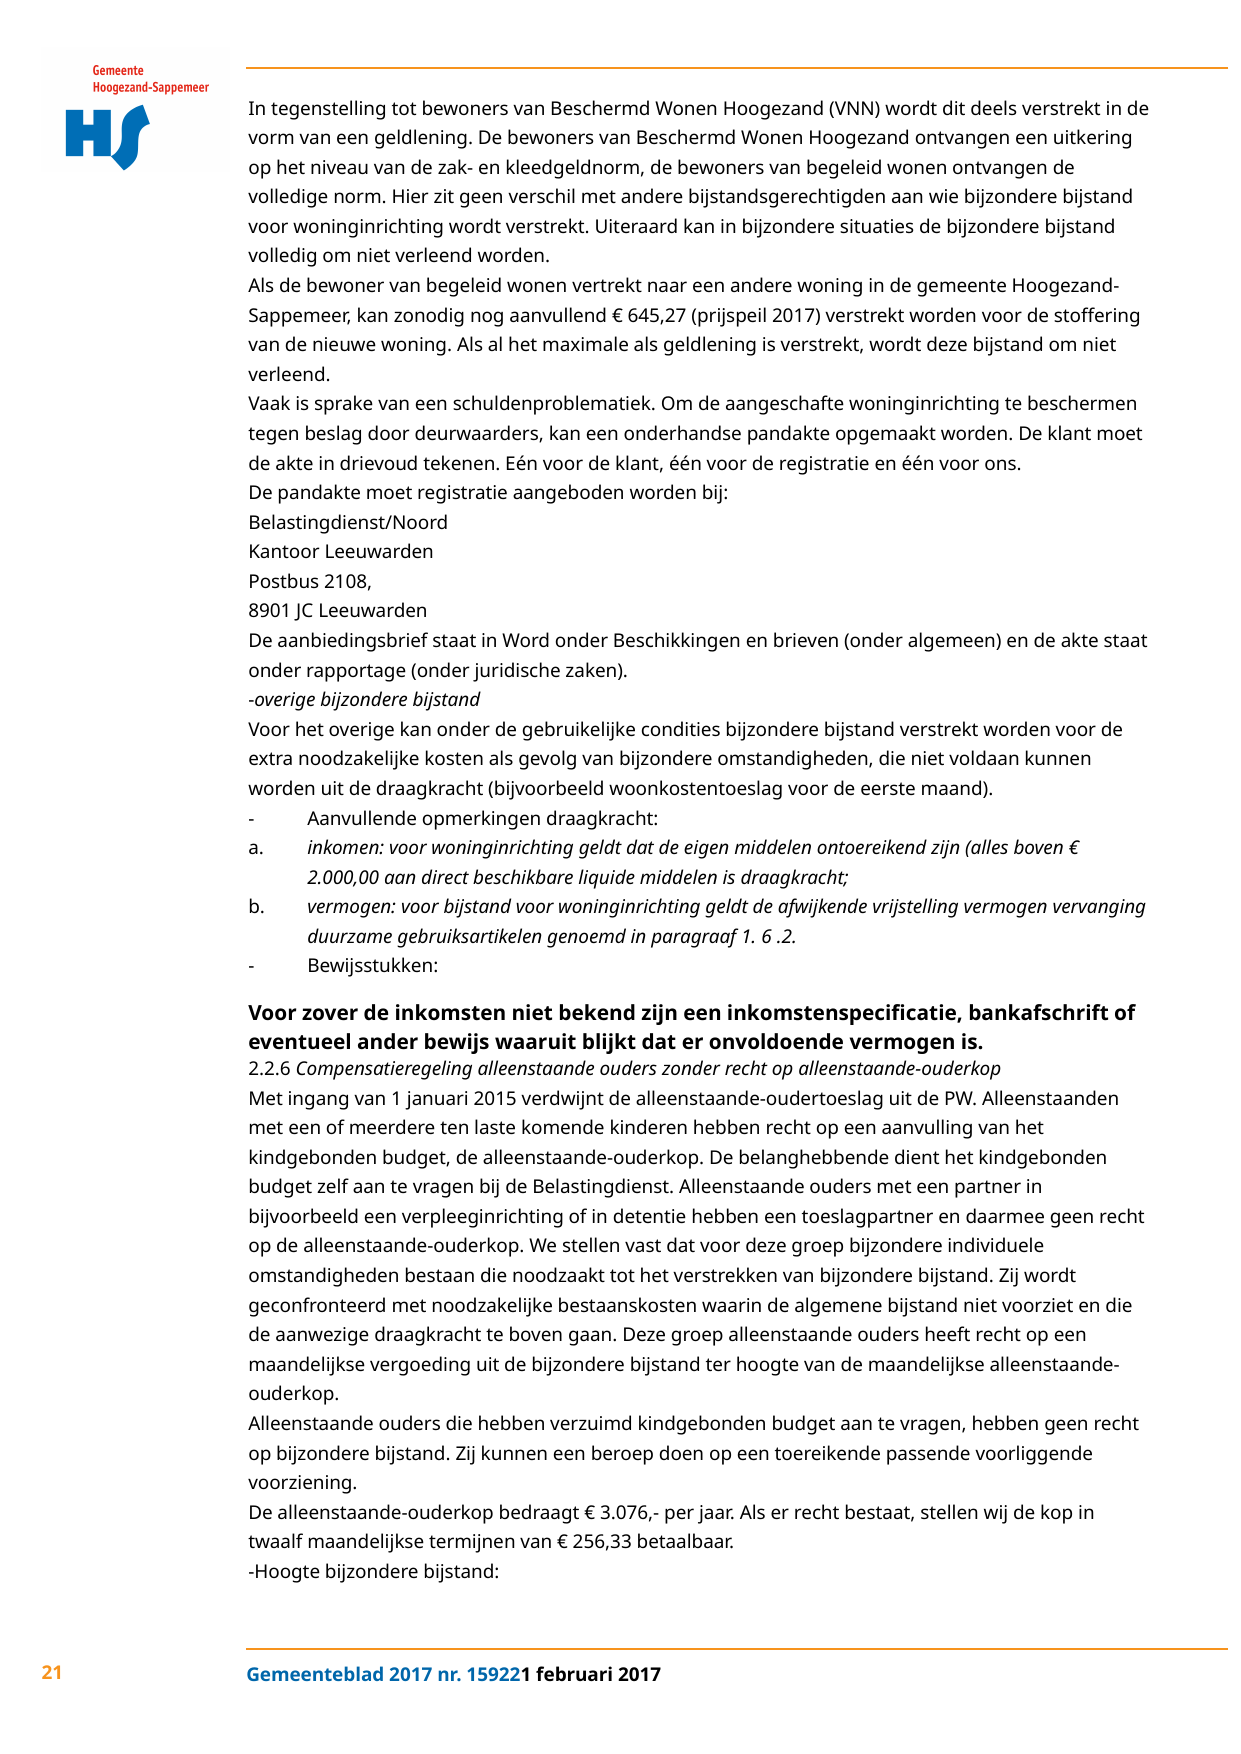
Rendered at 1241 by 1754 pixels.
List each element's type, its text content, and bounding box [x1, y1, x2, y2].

text Voor het overige kan onder de gebruikelijke condities bijzondere bijstand verstrekt worden voor de extra noodzakelijke kosten als gevolg van bijzondere omstandigheden, die niet voldaan kunnen worden uit de draagkracht (bijvoorbeeld woonkostentoeslag voor de eerste maand). [248, 716, 1152, 801]
text Alleenstaande ouders die hebben verzuimd kindgebonden budget aan te vragen, hebben geen recht op bijzondere bijstand. Zij kunnen een beroep doen op een toereikende passende voorliggende voorziening. [248, 1410, 1152, 1495]
text Als de bewoner van begeleid wonen vertrekt naar een andere woning in de gemeente Hoogezand-Sappemeer, kan zonodig nog aanvullend € 645,27 (prijspeil 2017) verstrekt worden voor de stoffering van de nieuwe woning. Als al het maximale als geldlening is verstrekt, wordt deze bijstand om niet verleend. [248, 272, 1152, 387]
text -Hoogte bijzondere bijstand: [248, 1558, 1152, 1584]
text De alleenstaande-ouderkop bedraagt € 3.076,- per jaar. Als er recht bestaat, stellen wij de kop in twaalf maandelijkse termijnen van € 256,33 betaalbaar. [248, 1499, 1152, 1554]
text 8901 JC Leeuwarden [248, 598, 1152, 623]
text 2.2.6 Compensatieregeling alleenstaande ouders zonder recht op alleenstaande-ouderkop [248, 1055, 1152, 1081]
list Bewijsstukken: [248, 953, 1152, 978]
list vermogen: voor bijstand voor woninginrichting geldt de afwijkende vrijstelling vermogen vervanging duurzame gebruiksartikelen genoemd in paragraaf 1. 6 .2. [248, 893, 1152, 949]
text Voor zover de inkomsten niet bekend zijn een inkomstenspecificatie, bankafschrift of eventueel ander bewijs waaruit blijkt dat er onvoldoende vermogen is. [248, 998, 1152, 1055]
text De aanbiedingsbrief staat in Word onder Beschikkingen en brieven (onder algemeen) en de akte staat onder rapportage (onder juridische zaken). [248, 627, 1152, 683]
list Aanvullende opmerkingen draagkracht: [248, 805, 1152, 831]
list inkomen: voor woninginrichting geldt dat de eigen middelen ontoereikend zijn (alles boven € 2.000,00 aan direct beschikbare liquide middelen is draagkracht; [248, 834, 1152, 890]
text Vaak is sprake van een schuldenproblematiek. Om de aangeschafte woninginrichting te beschermen tegen beslag door deurwaarders, kan een onderhandse pandakte opgemaakt worden. De klant moet de akte in drievoud tekenen. Eén voor de klant, één voor de registratie en één voor ons. [248, 391, 1152, 476]
text Postbus 2108, [248, 568, 1152, 594]
picture [41, 47, 231, 172]
text Met ingang van 1 januari 2015 verdwijnt de alleenstaande-oudertoeslag uit de PW. Alleenstaanden met een of meerdere ten laste komende kinderen hebben recht op een aanvulling van het kindgebonden budget, de alleenstaande-ouderkop. De belanghebbende dient het kindgebonden budget zelf aan te vragen bij de Belastingdienst. Alleenstaande ouders met een partner in bijvoorbeeld een verpleeginrichting of in detentie hebben een toeslagpartner en daarmee geen recht op de alleenstaande-ouderkop. We stellen vast dat voor deze groep bijzondere individuele omstandigheden bestaan die noodzaakt tot het verstrekken van bijzondere bijstand. Zij wordt geconfronteerd met noodzakelijke bestaanskosten waarin de algemene bijstand niet voorziet en die de aanwezige draagkracht te boven gaan. Deze groep alleenstaande ouders heeft recht op een maandelijkse vergoeding uit de bijzondere bijstand ter hoogte van de maandelijkse alleenstaande-ouderkop. [248, 1085, 1152, 1406]
text In tegenstelling tot bewoners van Beschermd Wonen Hoogezand (VNN) wordt dit deels verstrekt in de vorm van een geldlening. De bewoners van Beschermd Wonen Hoogezand ontvangen een uitkering op het niveau van de zak- en kleedgeldnorm, de bewoners van begeleid wonen ontvangen de volledige norm. Hier zit geen verschil met andere bijstandsgerechtigden aan wie bijzondere bijstand voor woninginrichting wordt verstrekt. Uiteraard kan in bijzondere situaties de bijzondere bijstand volledig om niet verleend worden. [248, 95, 1152, 268]
text Belastingdienst/Noord [248, 509, 1152, 535]
text Kantoor Leeuwarden [248, 538, 1152, 564]
text -overige bijzondere bijstand [248, 686, 1152, 712]
text De pandakte moet registratie aangeboden worden bij: [248, 479, 1152, 505]
